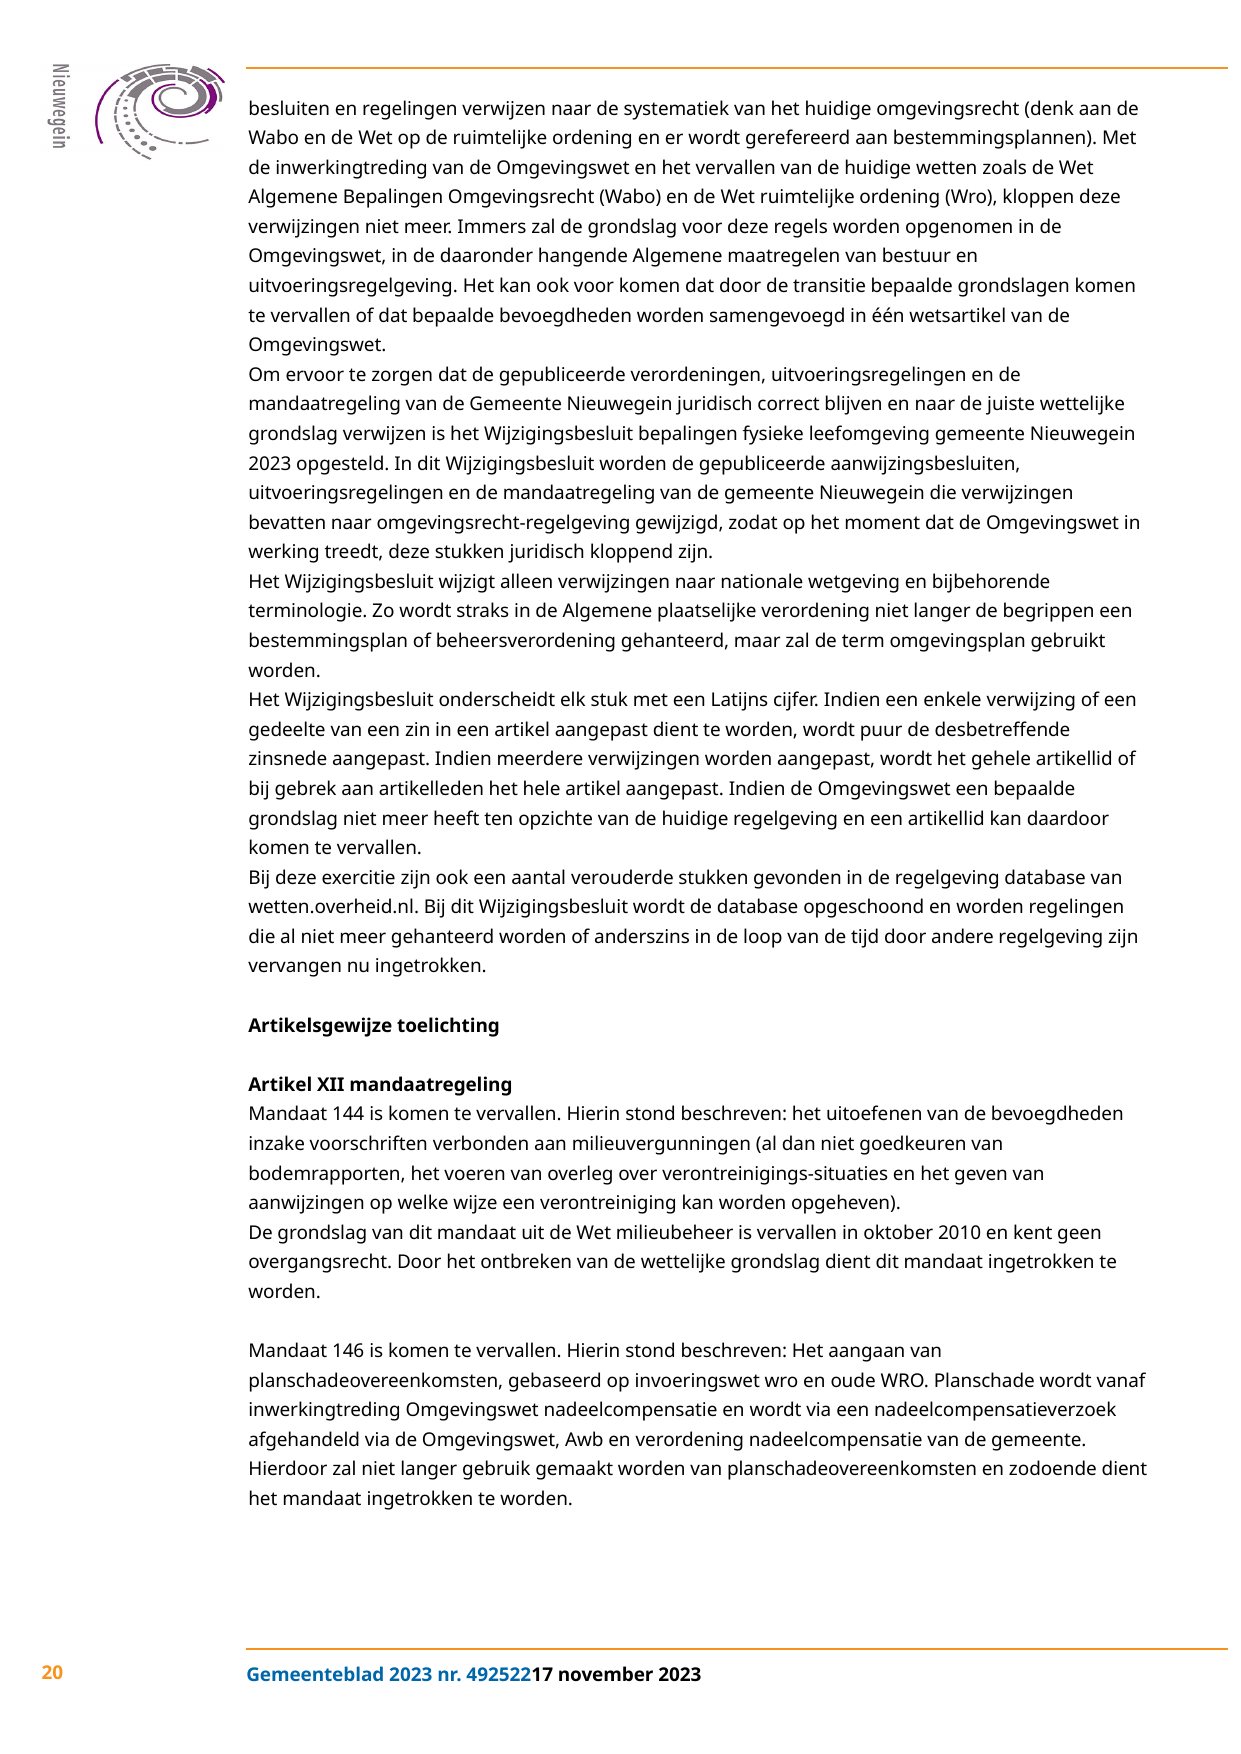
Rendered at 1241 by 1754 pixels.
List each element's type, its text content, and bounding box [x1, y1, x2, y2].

text Het Wijzigingsbesluit onderscheidt elk stuk met een Latijns cijfer. Indien een enkele verwijzing of een gedeelte van een zin in een artikel aangepast dient te worden, wordt puur de desbetreffende zinsnede aangepast. Indien meerdere verwijzingen worden aangepast, wordt het gehele artikellid of bij gebrek aan artikelleden het hele artikel aangepast. Indien de Omgevingswet een bepaalde grondslag niet meer heeft ten opzichte van de huidige regelgeving en een artikellid kan daardoor komen te vervallen. [248, 686, 1152, 860]
text Bij deze exercitie zijn ook een aantal verouderde stukken gevonden in de regelgeving database van wetten.overheid.nl. Bij dit Wijzigingsbesluit wordt de database opgeschoond en worden regelingen die al niet meer gehanteerd worden of anderszins in de loop van de tijd door andere regelgeving zijn vervangen nu ingetrokken. [248, 864, 1152, 978]
text Het Wijzigingsbesluit wijzigt alleen verwijzingen naar nationale wetgeving en bijbehorende terminologie. Zo wordt straks in de Algemene plaatselijke verordening niet langer de begrippen een bestemmingsplan of beheersverordening gehanteerd, maar zal de term omgevingsplan gebruikt worden. [248, 568, 1152, 683]
text Artikel XII mandaatregeling [248, 1071, 1152, 1097]
picture [41, 47, 231, 172]
text Om ervoor te zorgen dat de gepubliceerde verordeningen, uitvoeringsregelingen en de mandaatregeling van de Gemeente Nieuwegein juridisch correct blijven en naar de juiste wettelijke grondslag verwijzen is het Wijzigingsbesluit bepalingen fysieke leefomgeving gemeente Nieuwegein 2023 opgesteld. In dit Wijzigingsbesluit worden de gepubliceerde aanwijzingsbesluiten, uitvoeringsregelingen en de mandaatregeling van de gemeente Nieuwegein die verwijzingen bevatten naar omgevingsrecht-regelgeving gewijzigd, zodat op het moment dat de Omgevingswet in werking treedt, deze stukken juridisch kloppend zijn. [248, 361, 1152, 564]
text besluiten en regelingen verwijzen naar de systematiek van het huidige omgevingsrecht (denk aan de Wabo en de Wet op de ruimtelijke ordening en er wordt gerefereerd aan bestemmingsplannen). Met de inwerkingtreding van de Omgevingswet en het vervallen van de huidige wetten zoals de Wet Algemene Bepalingen Omgevingsrecht (Wabo) en de Wet ruimtelijke ordening (Wro), kloppen deze verwijzingen niet meer. Immers zal de grondslag voor deze regels worden opgenomen in de Omgevingswet, in de daaronder hangende Algemene maatregelen van bestuur en uitvoeringsregelgeving. Het kan ook voor komen dat door de transitie bepaalde grondslagen komen te vervallen of dat bepaalde bevoegdheden worden samengevoegd in één wetsartikel van de Omgevingswet. [248, 95, 1152, 357]
text Mandaat 146 is komen te vervallen. Hierin stond beschreven: Het aangaan van planschadeovereenkomsten, gebaseerd op invoeringswet wro en oude WRO. Planschade wordt vanaf inwerkingtreding Omgevingswet nadeelcompensatie en wordt via een nadeelcompensatieverzoek afgehandeld via de Omgevingswet, Awb en verordening nadeelcompensatie van de gemeente. Hierdoor zal niet langer gebruik gemaakt worden van planschadeovereenkomsten en zodoende dient het mandaat ingetrokken te worden. [248, 1337, 1152, 1511]
text Mandaat 144 is komen te vervallen. Hierin stond beschreven: het uitoefenen van de bevoegdheden inzake voorschriften verbonden aan milieuvergunningen (al dan niet goedkeuren van bodemrapporten, het voeren van overleg over verontreinigings-situaties en het geven van aanwijzingen op welke wijze een verontreiniging kan worden opgeheven). [248, 1101, 1152, 1215]
text De grondslag van dit mandaat uit de Wet milieubeheer is vervallen in oktober 2010 en kent geen overgangsrecht. Door het ontbreken van de wettelijke grondslag dient dit mandaat ingetrokken te worden. [248, 1219, 1152, 1304]
text Artikelsgewijze toelichting [248, 1012, 1152, 1038]
